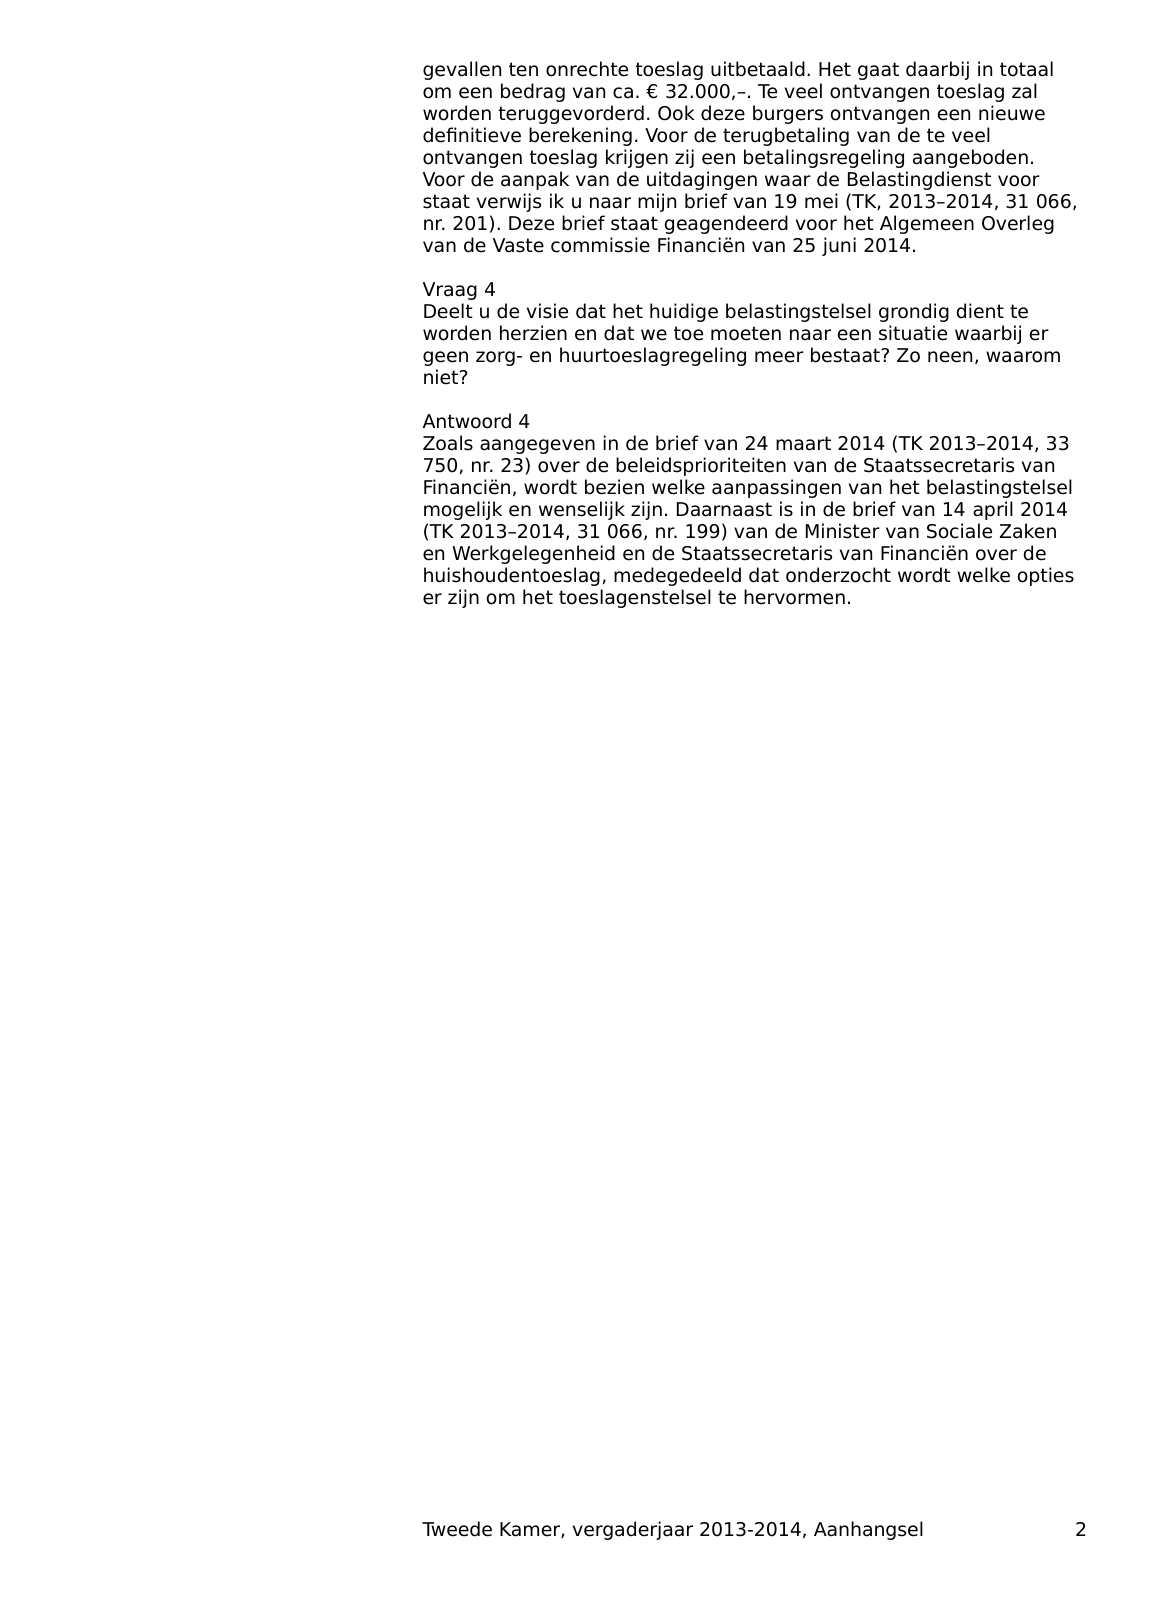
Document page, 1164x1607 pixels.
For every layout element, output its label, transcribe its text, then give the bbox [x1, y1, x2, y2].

text Voor de aanpak van de uitdagingen waar de Belastingdienst voor staat verwijs ik u naar mijn brief van 19 mei (TK, 2013–2014, 31 066, nr. 201). Deze brief staat geagendeerd voor het Algemeen Overleg van de Vaste commissie Financiën van 25 juni 2014. [422, 169, 1087, 257]
text Zoals aangegeven in de brief van 24 maart 2014 (TK 2013–2014, 33 750, nr. 23) over de beleidsprioriteiten van de Staatssecretaris van Financiën, wordt bezien welke aanpassingen van het belastingstelsel mogelijk en wenselijk zijn. Daarnaast is in de brief van 14 april 2014 (TK 2013–2014, 31 066, nr. 199) van de Minister van Sociale Zaken en Werkgelegenheid en de Staatssecretaris van Financiën over de huishoudentoeslag, medegedeeld dat onderzocht wordt welke opties er zijn om het toeslagenstelsel te hervormen. [422, 433, 1087, 609]
text gevallen ten onrechte toeslag uitbetaald. Het gaat daarbij in totaal om een bedrag van ca. € 32.000,–. Te veel ontvangen toeslag zal worden teruggevorderd. Ook deze burgers ontvangen een nieuwe definitieve berekening. Voor de terugbetaling van de te veel ontvangen toeslag krijgen zij een betalingsregeling aangeboden. [422, 59, 1087, 169]
text Vraag 4 [422, 279, 1087, 301]
text Antwoord 4 [422, 411, 1087, 433]
text Deelt u de visie dat het huidige belastingstelsel grondig dient te worden herzien en dat we toe moeten naar een situatie waarbij er geen zorg- en huurtoeslagregeling meer bestaat? Zo neen, waarom niet? [422, 301, 1087, 389]
